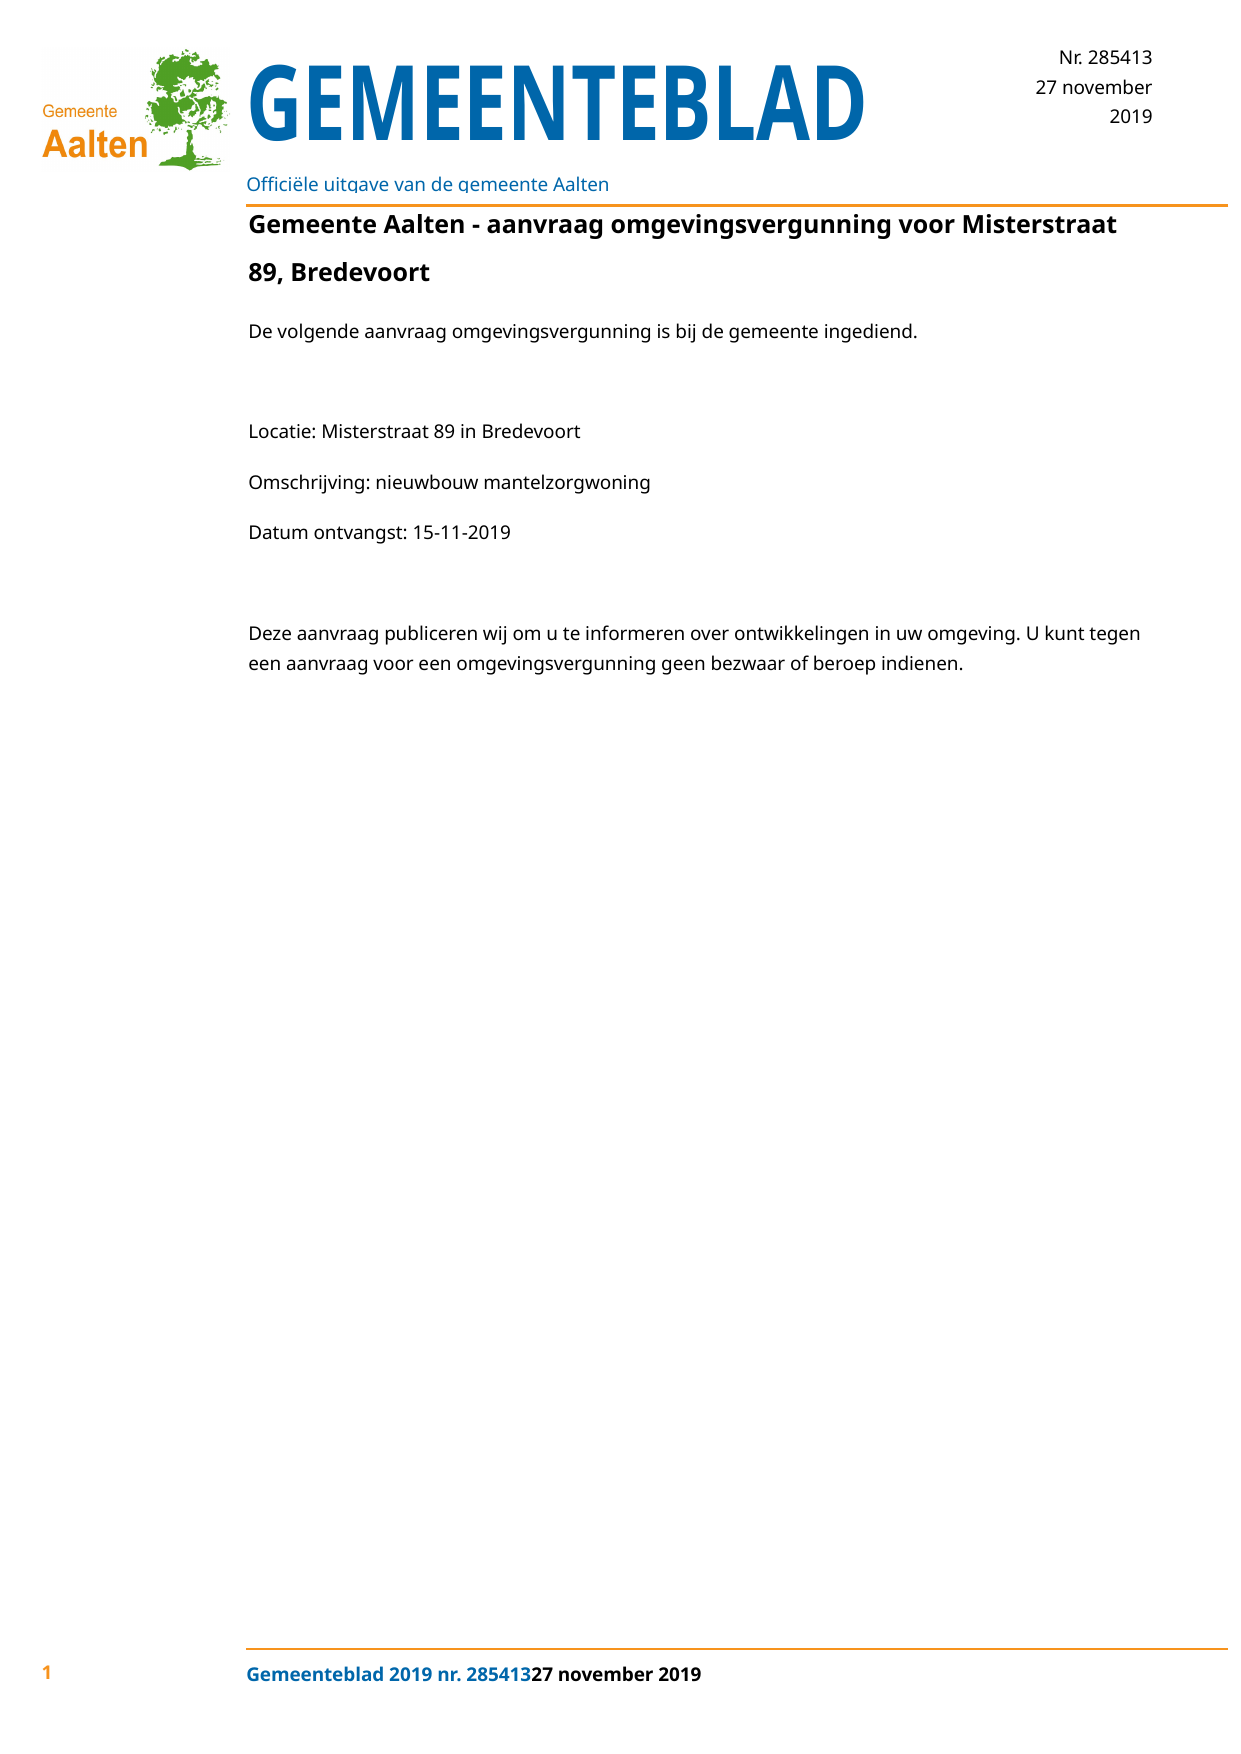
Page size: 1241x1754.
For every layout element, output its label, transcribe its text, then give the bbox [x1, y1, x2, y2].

text Locatie: Misterstraat 89 in Bredevoort [248, 419, 1152, 444]
text Gemeente Aalten - aanvraag omgevingsvergunning voor Misterstraat 89, Bredevoort [248, 207, 1152, 288]
text Deze aanvraag publiceren wij om u te informeren over ontwikkelingen in uw omgeving. U kunt tegen een aanvraag voor een omgevingsvergunning geen bezwaar of beroep indienen. [248, 620, 1152, 676]
text De volgende aanvraag omgevingsvergunning is bij de gemeente ingediend. [248, 318, 1152, 344]
picture [41, 47, 231, 172]
text Datum ontvangst: 15-11-2019 [248, 519, 1152, 545]
text Omschrijving: nieuwbouw mantelzorgwoning [248, 469, 1152, 495]
